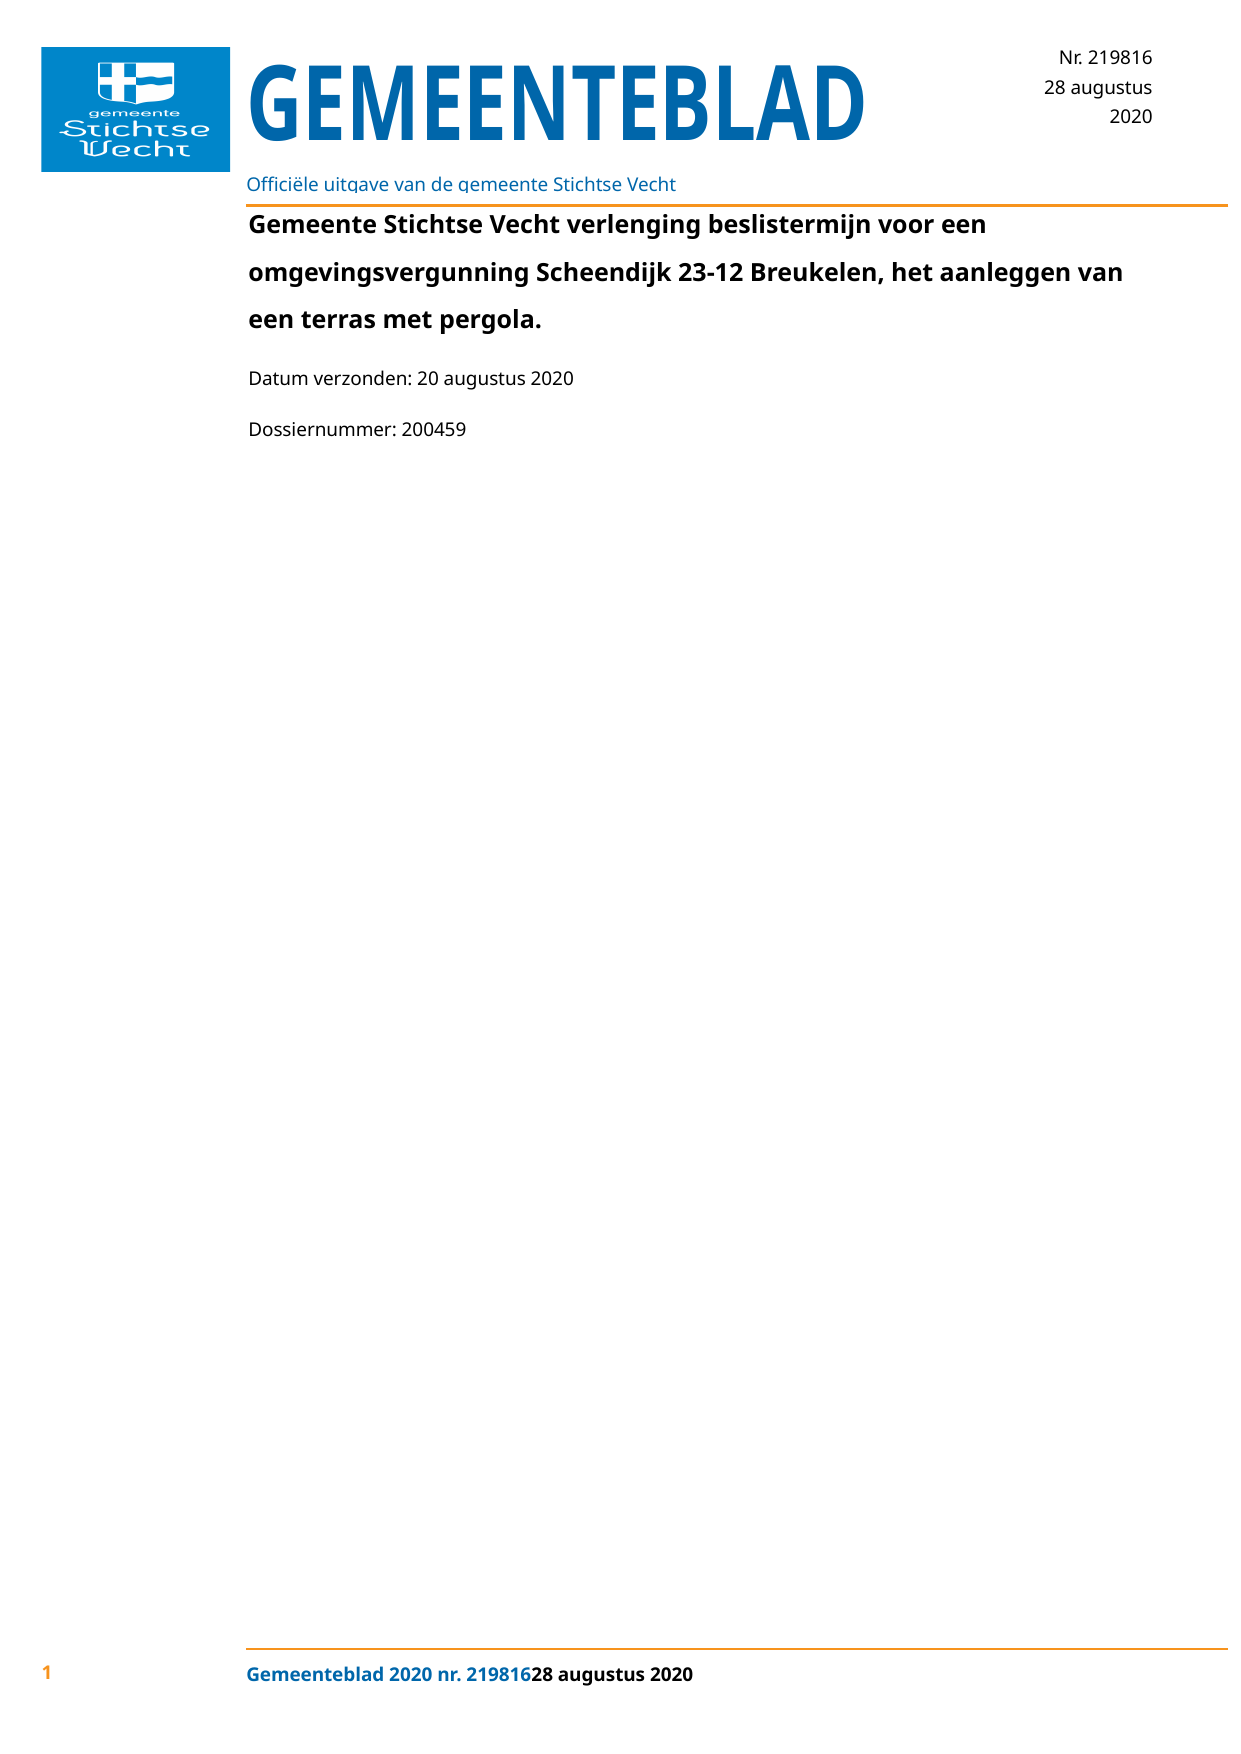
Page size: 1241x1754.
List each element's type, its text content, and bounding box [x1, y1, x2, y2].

text Datum verzonden: 20 augustus 2020 [248, 366, 1152, 391]
picture [137, 63, 174, 103]
text Dossiernummer: 200459 [248, 416, 1152, 442]
picture [99, 63, 135, 101]
text Gemeente Stichtse Vecht verlenging beslistermijn voor een omgevingsvergunning Scheendijk 23-12 Breukelen, het aanleggen van een terras met pergola. [248, 207, 1152, 336]
